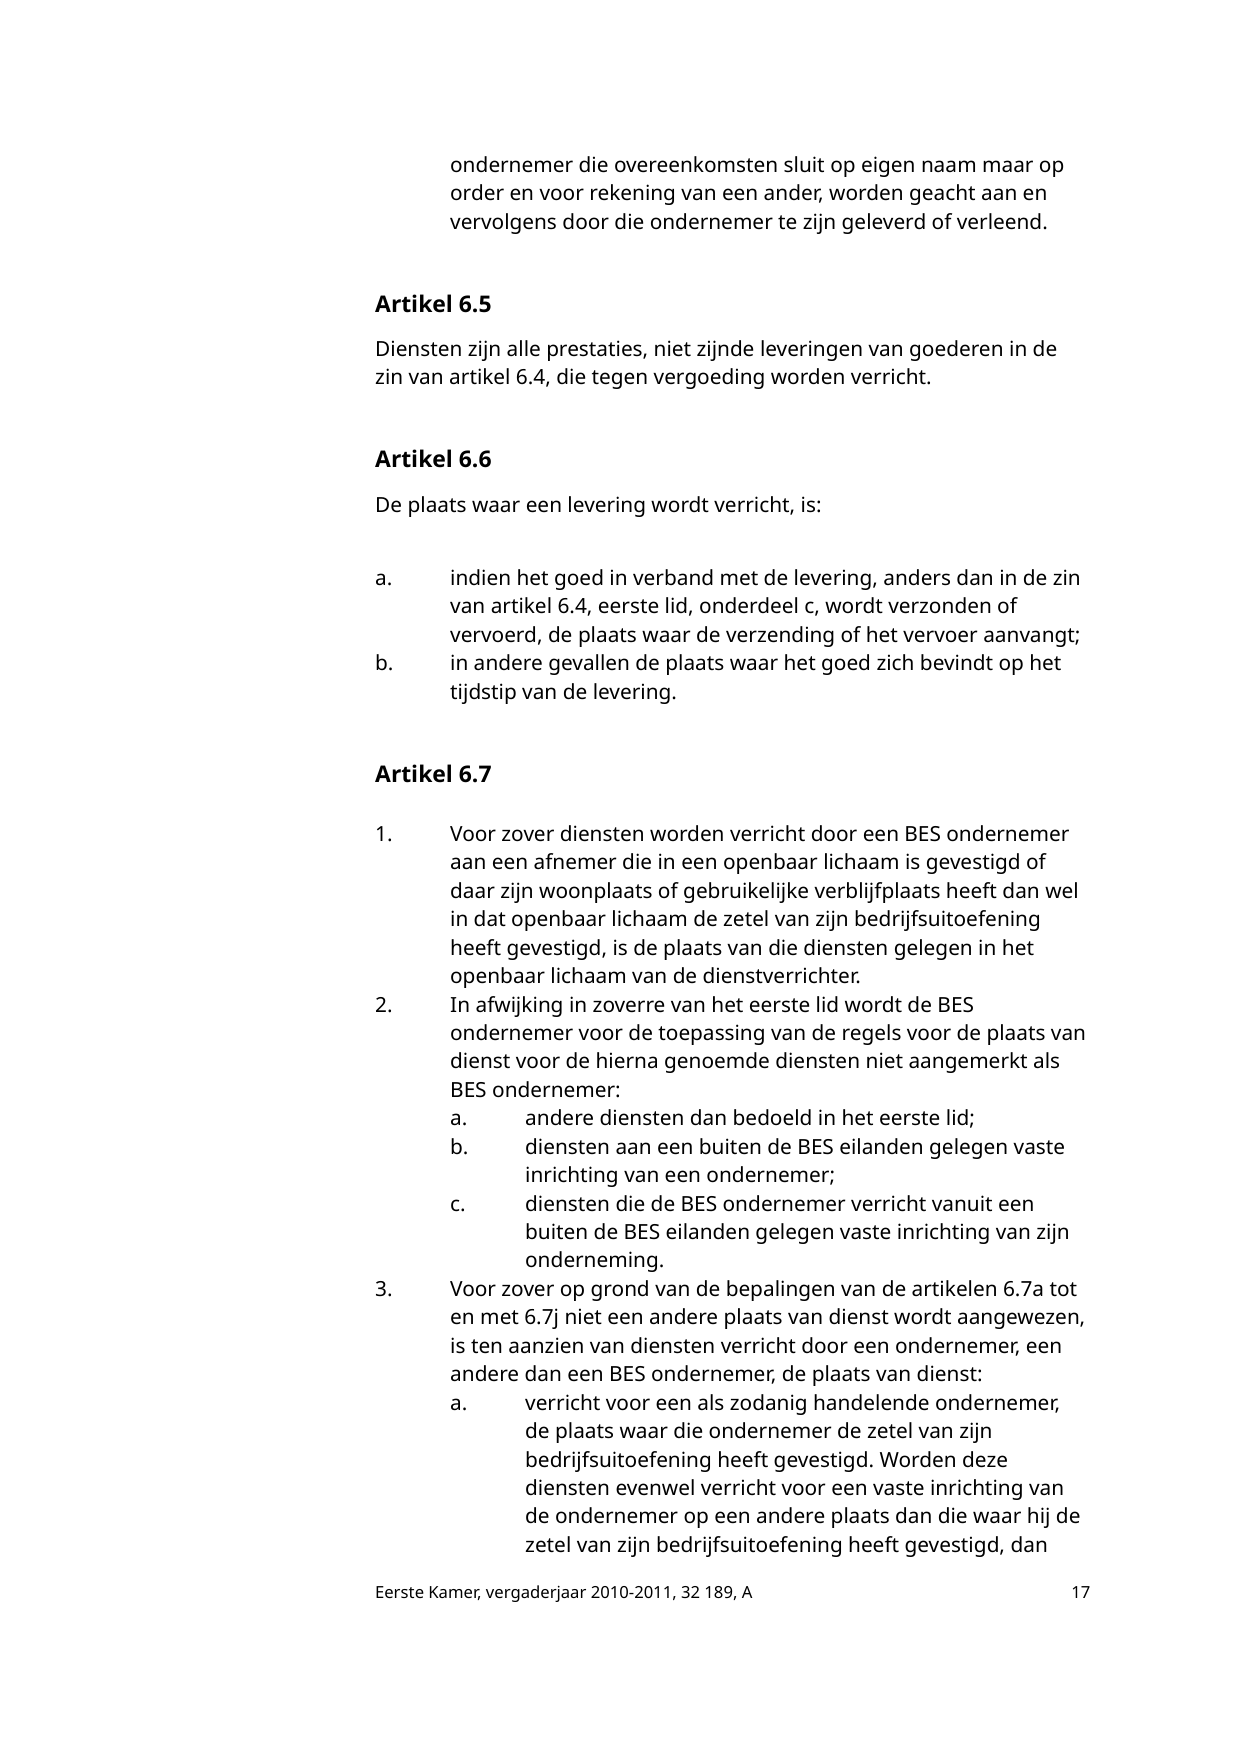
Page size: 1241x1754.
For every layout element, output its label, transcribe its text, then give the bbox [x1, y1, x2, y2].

text Diensten zijn alle prestaties, niet zijnde leveringen van goederen in de zin van artikel 6.4, die tegen vergoeding worden verricht. [375, 334, 1090, 391]
list Voor zover op grond van de bepalingen van de artikelen 6.7a tot en met 6.7j niet een andere plaats van dienst wordt aangewezen, is ten aanzien van diensten verricht door een ondernemer, een andere dan een BES ondernemer, de plaats van dienst: [375, 1274, 1090, 1388]
list in andere gevallen de plaats waar het goed zich bevindt op het tijdstip van de levering. [375, 648, 1090, 705]
subtitle Artikel 6.7 [375, 758, 1090, 789]
list In afwijking in zoverre van het eerste lid wordt de BES ondernemer voor de toepassing van de regels voor de plaats van dienst voor de hierna genoemde diensten niet aangemerkt als BES ondernemer: [375, 990, 1090, 1103]
subtitle Artikel 6.6 [375, 443, 1090, 475]
list diensten aan een buiten de BES eilanden gelegen vaste inrichting van een ondernemer; [450, 1132, 1090, 1189]
list ondernemer die overeenkomsten sluit op eigen naam maar op order en voor rekening van een ander, worden geacht aan en vervolgens door die ondernemer te zijn geleverd of verleend. [375, 150, 1090, 235]
list Voor zover diensten worden verricht door een BES ondernemer aan een afnemer die in een openbaar lichaam is gevestigd of daar zijn woonplaats of gebruikelijke verblijfplaats heeft dan wel in dat openbaar lichaam de zetel van zijn bedrijfsuitoefening heeft gevestigd, is de plaats van die diensten gelegen in het openbaar lichaam van de dienstverrichter. [375, 819, 1090, 990]
subtitle Artikel 6.5 [375, 288, 1090, 319]
text De plaats waar een levering wordt verricht, is: [375, 490, 1090, 518]
list andere diensten dan bedoeld in het eerste lid; [450, 1103, 1090, 1132]
list diensten die de BES ondernemer verricht vanuit een buiten de BES eilanden gelegen vaste inrichting van zijn onderneming. [450, 1189, 1090, 1274]
list indien het goed in verband met de levering, anders dan in de zin van artikel 6.4, eerste lid, onderdeel c, wordt verzonden of vervoerd, de plaats waar de verzending of het vervoer aanvangt; [375, 563, 1090, 648]
list verricht voor een als zodanig handelende ondernemer, de plaats waar die ondernemer de zetel van zijn bedrijfsuitoefening heeft gevestigd. Worden deze diensten evenwel verricht voor een vaste inrichting van de ondernemer op een andere plaats dan die waar hij de zetel van zijn bedrijfsuitoefening heeft gevestigd, dan [450, 1388, 1090, 1558]
